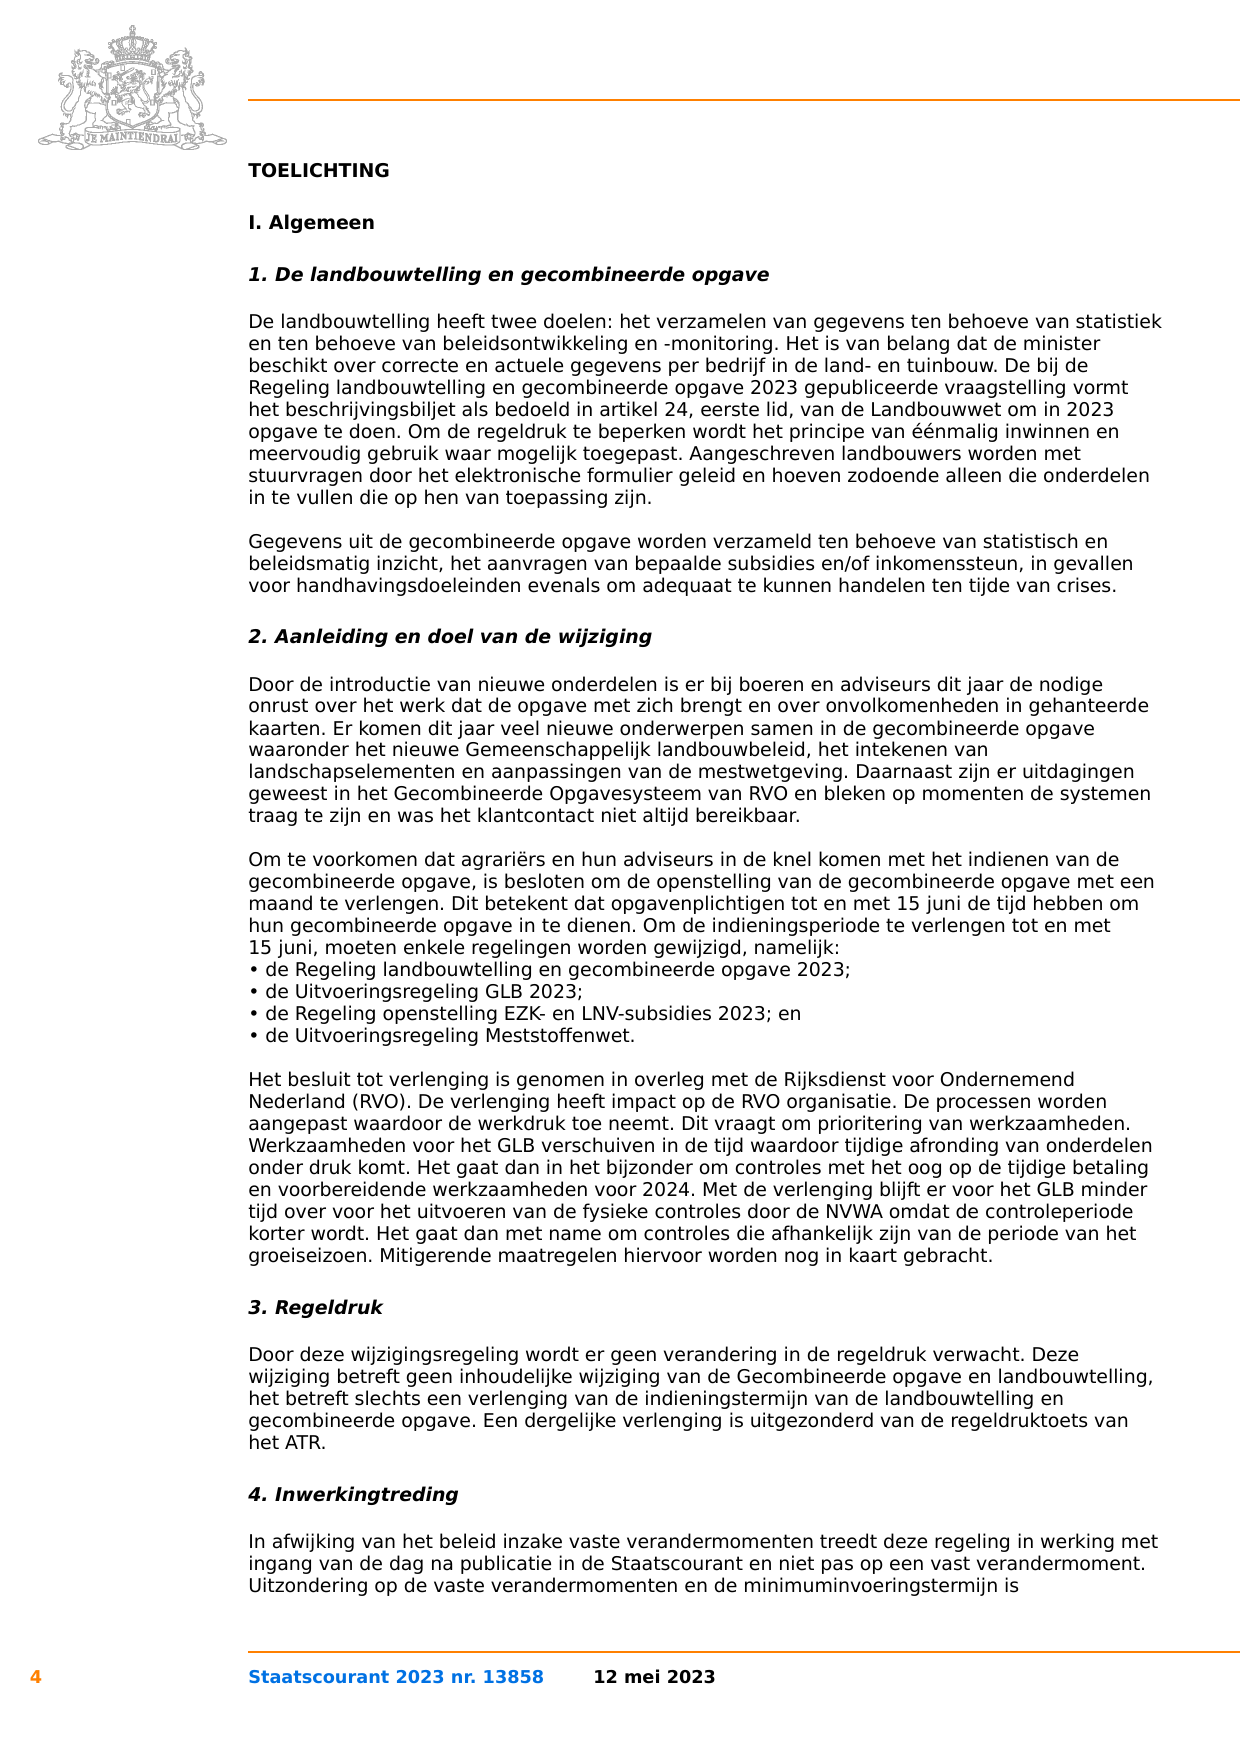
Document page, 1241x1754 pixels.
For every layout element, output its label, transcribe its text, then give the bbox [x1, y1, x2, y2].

picture [38, 25, 227, 150]
subtitle 1. De landbouwtelling en gecombineerde opgave [248, 264, 1163, 286]
text Door de introductie van nieuwe onderdelen is er bij boeren en adviseurs dit jaar de nodige onrust over het werk dat de opgave met zich brengt en over onvolkomenheden in gehanteerde kaarten. Er komen dit jaar veel nieuwe onderwerpen samen in de gecombineerde opgave waaronder het nieuwe Gemeenschappelijk landbouwbeleid, het intekenen van landschapselementen en aanpassingen van de mestwetgeving. Daarnaast zijn er uitdagingen geweest in het Gecombineerde Opgavesysteem van RVO en bleken op momenten de systemen traag te zijn en was het klantcontact niet altijd bereikbaar. [248, 673, 1163, 827]
text • de Uitvoeringsregeling GLB 2023; [248, 981, 1163, 1003]
subtitle 2. Aanleiding en doel van de wijziging [248, 626, 1163, 648]
text • de Regeling openstelling EZK- en LNV-subsidies 2023; en [248, 1003, 1163, 1025]
subtitle 3. Regeldruk [248, 1297, 1163, 1319]
text De landbouwtelling heeft twee doelen: het verzamelen van gegevens ten behoeve van statistiek en ten behoeve van beleidsontwikkeling en -monitoring. Het is van belang dat de minister beschikt over correcte en actuele gegevens per bedrijf in de land- en tuinbouw. De bij de Regeling landbouwtelling en gecombineerde opgave 2023 gepubliceerde vraagstelling vormt het beschrijvingsbiljet als bedoeld in artikel 24, eerste lid, van de Landbouwwet om in 2023 opgave te doen. Om de regeldruk te beperken wordt het principe van éénmalig inwinnen en meervoudig gebruik waar mogelijk toegepast. Aangeschreven landbouwers worden met stuurvragen door het elektronische formulier geleid en hoeven zodoende alleen die onderdelen in te vullen die op hen van toepassing zijn. [248, 311, 1163, 509]
text Het besluit tot verlenging is genomen in overleg met de Rijksdienst voor Ondernemend Nederland (RVO). De verlenging heeft impact op de RVO organisatie. De processen worden aangepast waardoor de werkdruk toe neemt. Dit vraagt om prioritering van werkzaamheden. Werkzaamheden voor het GLB verschuiven in de tijd waardoor tijdige afronding van onderdelen onder druk komt. Het gaat dan in het bijzonder om controles met het oog op de tijdige betaling en voorbereidende werkzaamheden voor 2024. Met de verlenging blijft er voor het GLB minder tijd over voor het uitvoeren van de fysieke controles door de NVWA omdat de controleperiode korter wordt. Het gaat dan met name om controles die afhankelijk zijn van de periode van het groeiseizoen. Mitigerende maatregelen hiervoor worden nog in kaart gebracht. [248, 1069, 1163, 1267]
subtitle I. Algemeen [248, 212, 1163, 234]
text Door deze wijzigingsregeling wordt er geen verandering in de regeldruk verwacht. Deze wijziging betreft geen inhoudelijke wijziging van de Gecombineerde opgave en landbouwtelling, het betreft slechts een verlenging van de indieningstermijn van de landbouwtelling en gecombineerde opgave. Een dergelijke verlenging is uitgezonderd van de regeldruktoets van het ATR. [248, 1344, 1163, 1453]
text • de Uitvoeringsregeling Meststoffenwet. [248, 1025, 1163, 1047]
subtitle TOELICHTING [248, 160, 1163, 182]
text Gegevens uit de gecombineerde opgave worden verzameld ten behoeve van statistisch en beleidsmatig inzicht, het aanvragen van bepaalde subsidies en/of inkomenssteun, in gevallen voor handhavingsdoeleinden evenals om adequaat te kunnen handelen ten tijde van crises. [248, 531, 1163, 596]
text Om te voorkomen dat agrariërs en hun adviseurs in de knel komen met het indienen van de gecombineerde opgave, is besloten om de openstelling van de gecombineerde opgave met een maand te verlengen. Dit betekent dat opgavenplichtigen tot en met 15 juni de tijd hebben om hun gecombineerde opgave in te dienen. Om de indieningsperiode te verlengen tot en met 15 juni, moeten enkele regelingen worden gewijzigd, namelijk: [248, 849, 1163, 959]
text • de Regeling landbouwtelling en gecombineerde opgave 2023; [248, 959, 1163, 981]
text In afwijking van het beleid inzake vaste verandermomenten treedt deze regeling in werking met ingang van de dag na publicatie in de Staatscourant en niet pas op een vast verandermoment. Uitzondering op de vaste verandermomenten en de minimuminvoeringstermijn is [248, 1531, 1163, 1596]
subtitle 4. Inwerkingtreding [248, 1483, 1163, 1506]
